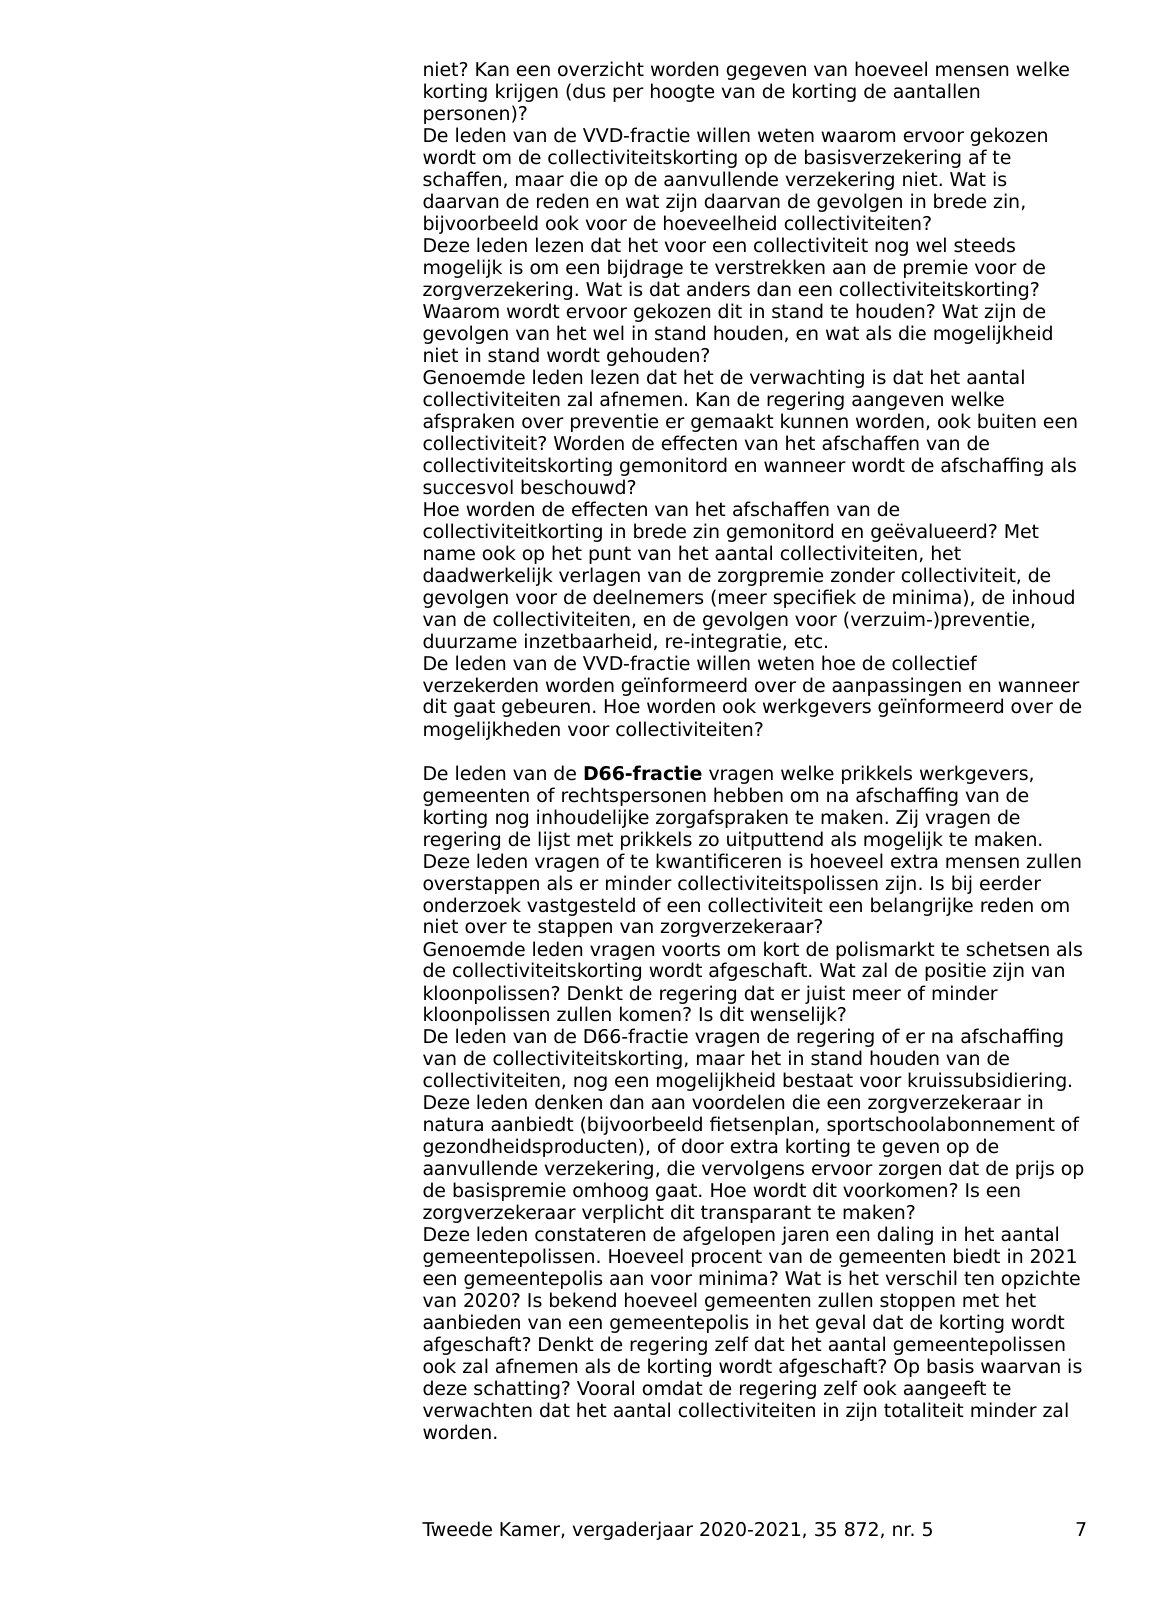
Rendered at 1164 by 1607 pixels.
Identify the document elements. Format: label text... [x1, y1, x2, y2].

text De leden van de VVD-fractie willen weten hoe de collectief verzekerden worden geïnformeerd over de aanpassingen en wanneer dit gaat gebeuren. Hoe worden ook werkgevers geïnformeerd over de mogelijkheden voor collectiviteiten? [422, 652, 1087, 740]
text Hoe worden de effecten van het afschaffen van de collectiviteitkorting in brede zin gemonitord en geëvalueerd? Met name ook op het punt van het aantal collectiviteiten, het daadwerkelijk verlagen van de zorgpremie zonder collectiviteit, de gevolgen voor de deelnemers (meer specifiek de minima), de inhoud van de collectiviteiten, en de gevolgen voor (verzuim-)preventie, duurzame inzetbaarheid, re-integratie, etc. [422, 499, 1087, 652]
text Genoemde leden lezen dat het de verwachting is dat het aantal collectiviteiten zal afnemen. Kan de regering aangeven welke afspraken over preventie er gemaakt kunnen worden, ook buiten een collectiviteit? Worden de effecten van het afschaffen van de collectiviteitskorting gemonitord en wanneer wordt de afschaffing als succesvol beschouwd? [422, 367, 1087, 499]
text Genoemde leden vragen voorts om kort de polismarkt te schetsen als de collectiviteitskorting wordt afgeschaft. Wat zal de positie zijn van kloonpolissen? Denkt de regering dat er juist meer of minder kloonpolissen zullen komen? Is dit wenselijk? [422, 938, 1087, 1026]
text De leden van de D66-fractie vragen de regering of er na afschaffing van de collectiviteitskorting, maar het in stand houden van de collectiviteiten, nog een mogelijkheid bestaat voor kruissubsidiering. Deze leden denken dan aan voordelen die een zorgverzekeraar in natura aanbiedt (bijvoorbeeld fietsenplan, sportschoolabonnement of gezondheidsproducten), of door extra korting te geven op de aanvullende verzekering, die vervolgens ervoor zorgen dat de prijs op de basispremie omhoog gaat. Hoe wordt dit voorkomen? Is een zorgverzekeraar verplicht dit transparant te maken? [422, 1026, 1087, 1224]
text Deze leden constateren de afgelopen jaren een daling in het aantal gemeentepolissen. Hoeveel procent van de gemeenten biedt in 2021 een gemeentepolis aan voor minima? Wat is het verschil ten opzichte van 2020? Is bekend hoeveel gemeenten zullen stoppen met het aanbieden van een gemeentepolis in het geval dat de korting wordt afgeschaft? Denkt de regering zelf dat het aantal gemeentepolissen ook zal afnemen als de korting wordt afgeschaft? Op basis waarvan is deze schatting? Vooral omdat de regering zelf ook aangeeft te verwachten dat het aantal collectiviteiten in zijn totaliteit minder zal worden. [422, 1224, 1087, 1444]
text De leden van de VVD-fractie willen weten waarom ervoor gekozen wordt om de collectiviteitskorting op de basisverzekering af te schaffen, maar die op de aanvullende verzekering niet. Wat is daarvan de reden en wat zijn daarvan de gevolgen in brede zin, bijvoorbeeld ook voor de hoeveelheid collectiviteiten? [422, 125, 1087, 235]
text Deze leden vragen of te kwantificeren is hoeveel extra mensen zullen overstappen als er minder collectiviteitspolissen zijn. Is bij eerder onderzoek vastgesteld of een collectiviteit een belangrijke reden om niet over te stappen van zorgverzekeraar? [422, 851, 1087, 938]
text Deze leden lezen dat het voor een collectiviteit nog wel steeds mogelijk is om een bijdrage te verstrekken aan de premie voor de zorgverzekering. Wat is dat anders dan een collectiviteitskorting? Waarom wordt ervoor gekozen dit in stand te houden? Wat zijn de gevolgen van het wel in stand houden, en wat als die mogelijkheid niet in stand wordt gehouden? [422, 235, 1087, 367]
text De leden van de D66-fractie vragen welke prikkels werkgevers, gemeenten of rechtspersonen hebben om na afschaffing van de korting nog inhoudelijke zorgafspraken te maken. Zij vragen de regering de lijst met prikkels zo uitputtend als mogelijk te maken. [422, 763, 1087, 851]
text niet? Kan een overzicht worden gegeven van hoeveel mensen welke korting krijgen (dus per hoogte van de korting de aantallen personen)? [422, 59, 1087, 125]
